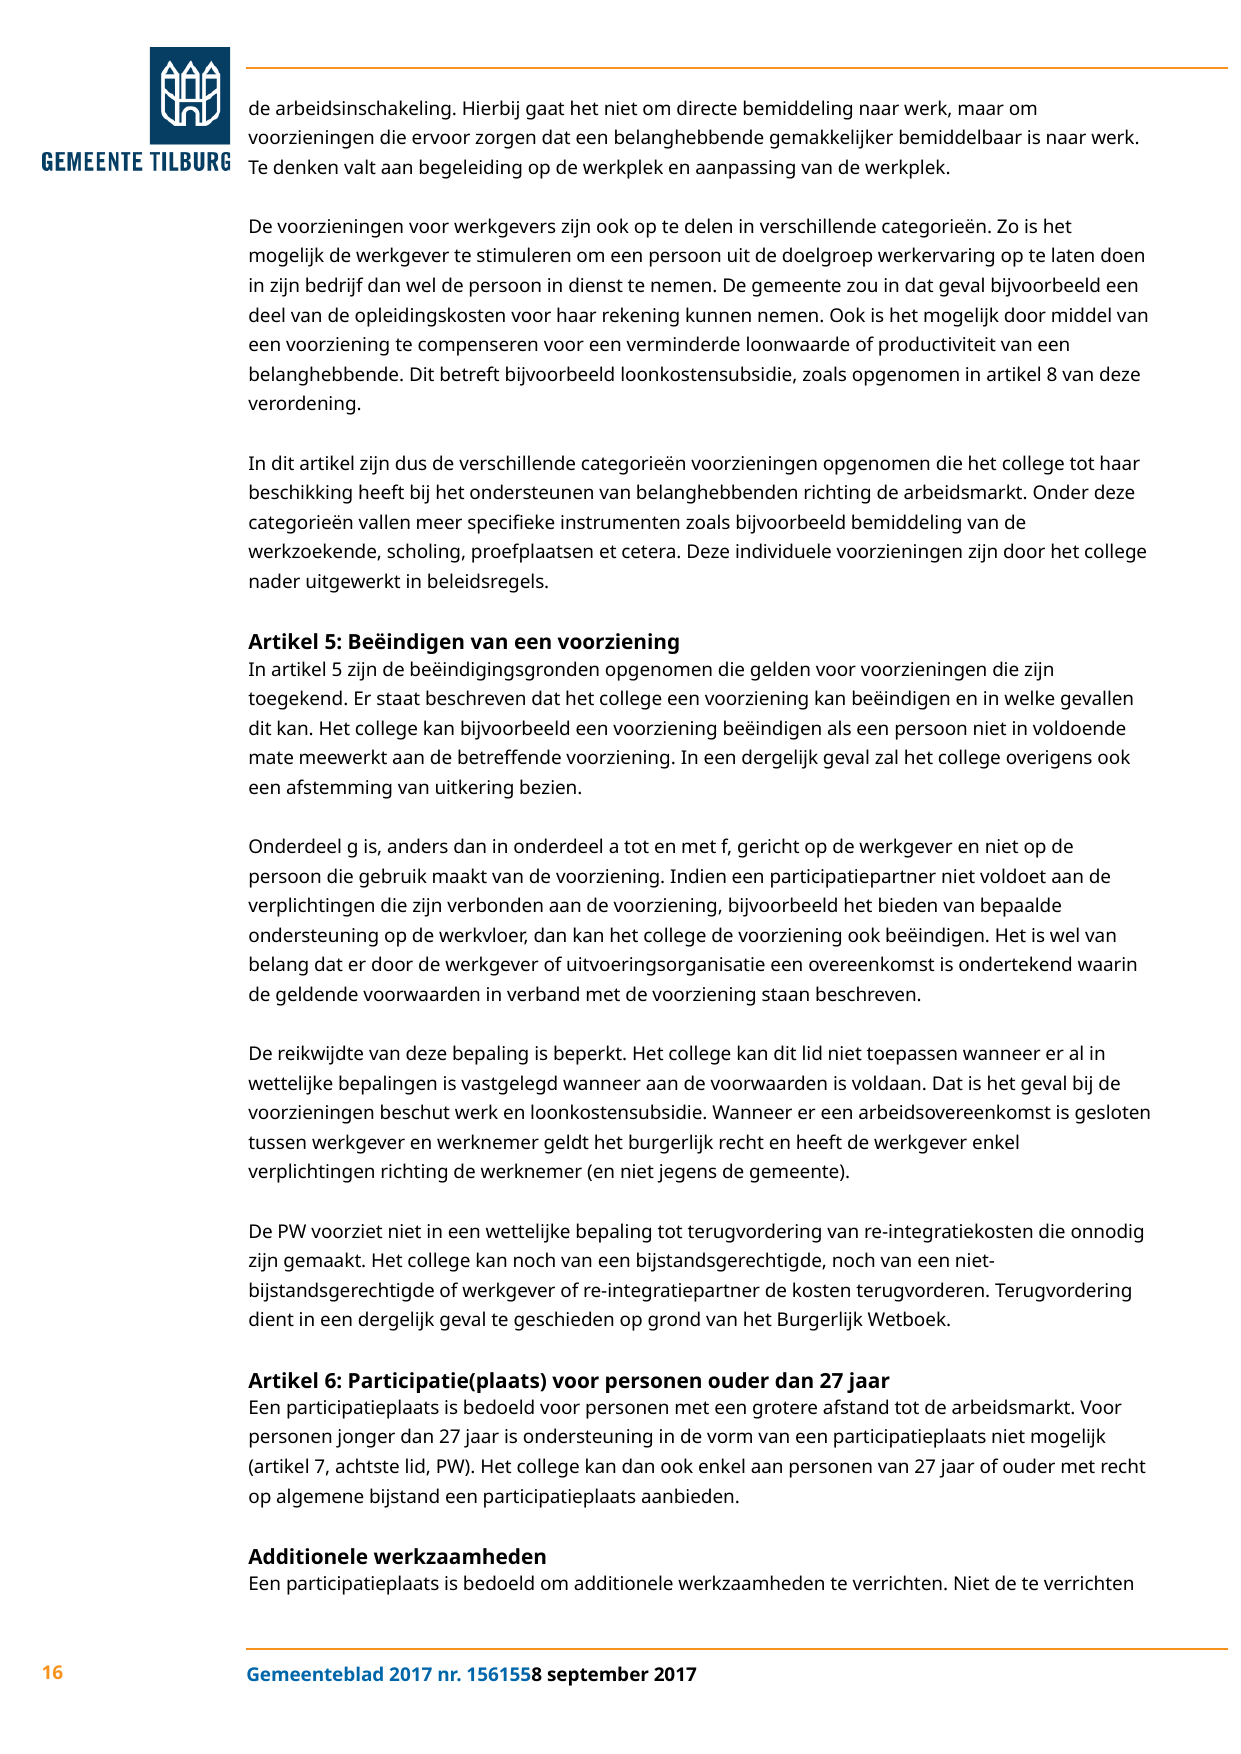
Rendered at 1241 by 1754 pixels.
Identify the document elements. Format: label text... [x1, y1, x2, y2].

picture [41, 47, 231, 172]
text In artikel 5 zijn de beëindigingsgronden opgenomen die gelden voor voorzieningen die zijn toegekend. Er staat beschreven dat het college een voorziening kan beëindigen en in welke gevallen dit kan. Het college kan bijvoorbeeld een voorziening beëindigen als een persoon niet in voldoende mate meewerkt aan de betreffende voorziening. In een dergelijk geval zal het college overigens ook een afstemming van uitkering bezien. [248, 656, 1152, 800]
text Een participatieplaats is bedoeld voor personen met een grotere afstand tot de arbeidsmarkt. Voor personen jonger dan 27 jaar is ondersteuning in de vorm van een participatieplaats niet mogelijk (artikel 7, achtste lid, PW). Het college kan dan ook enkel aan personen van 27 jaar of ouder met recht op algemene bijstand een participatieplaats aanbieden. [248, 1394, 1152, 1509]
text De PW voorziet niet in een wettelijke bepaling tot terugvordering van re-integratiekosten die onnodig zijn gemaakt. Het college kan noch van een bijstandsgerechtigde, noch van een niet-bijstandsgerechtigde of werkgever of re-integratiepartner de kosten terugvorderen. Terugvordering dient in een dergelijk geval te geschieden op grond van het Burgerlijk Wetboek. [248, 1218, 1152, 1332]
text Artikel 5: Beëindigen van een voorziening [248, 627, 1152, 656]
text Artikel 6: Participatie(plaats) voor personen ouder dan 27 jaar [248, 1366, 1152, 1394]
text De reikwijdte van deze bepaling is beperkt. Het college kan dit lid niet toepassen wanneer er al in wettelijke bepalingen is vastgelegd wanneer aan de voorwaarden is voldaan. Dat is het geval bij de voorzieningen beschut werk en loonkostensubsidie. Wanneer er een arbeidsovereenkomst is gesloten tussen werkgever en werknemer geldt het burgerlijk recht en heeft de werkgever enkel verplichtingen richting de werknemer (en niet jegens de gemeente). [248, 1040, 1152, 1184]
text In dit artikel zijn dus de verschillende categorieën voorzieningen opgenomen die het college tot haar beschikking heeft bij het ondersteunen van belanghebbenden richting de arbeidsmarkt. Onder deze categorieën vallen meer specifieke instrumenten zoals bijvoorbeeld bemiddeling van de werkzoekende, scholing, proefplaatsen et cetera. Deze individuele voorzieningen zijn door het college nader uitgewerkt in beleidsregels. [248, 450, 1152, 594]
text de arbeidsinschakeling. Hierbij gaat het niet om directe bemiddeling naar werk, maar om voorzieningen die ervoor zorgen dat een belanghebbende gemakkelijker bemiddelbaar is naar werk. Te denken valt aan begeleiding op de werkplek en aanpassing van de werkplek. [248, 95, 1152, 180]
text De voorzieningen voor werkgevers zijn ook op te delen in verschillende categorieën. Zo is het mogelijk de werkgever te stimuleren om een persoon uit de doelgroep werkervaring op te laten doen in zijn bedrijf dan wel de persoon in dienst te nemen. De gemeente zou in dat geval bijvoorbeeld een deel van de opleidingskosten voor haar rekening kunnen nemen. Ook is het mogelijk door middel van een voorziening te compenseren voor een verminderde loonwaarde of productiviteit van een belanghebbende. Dit betreft bijvoorbeeld loonkostensubsidie, zoals opgenomen in artikel 8 van deze verordening. [248, 213, 1152, 416]
text Additionele werkzaamheden [248, 1542, 1152, 1571]
text Een participatieplaats is bedoeld om additionele werkzaamheden te verrichten. Niet de te verrichten [248, 1571, 1152, 1596]
text Onderdeel g is, anders dan in onderdeel a tot en met f, gericht op de werkgever en niet op de persoon die gebruik maakt van de voorziening. Indien een participatiepartner niet voldoet aan de verplichtingen die zijn verbonden aan de voorziening, bijvoorbeeld het bieden van bepaalde ondersteuning op de werkvloer, dan kan het college de voorziening ook beëindigen. Het is wel van belang dat er door de werkgever of uitvoeringsorganisatie een overeenkomst is ondertekend waarin de geldende voorwaarden in verband met de voorziening staan beschreven. [248, 833, 1152, 1007]
